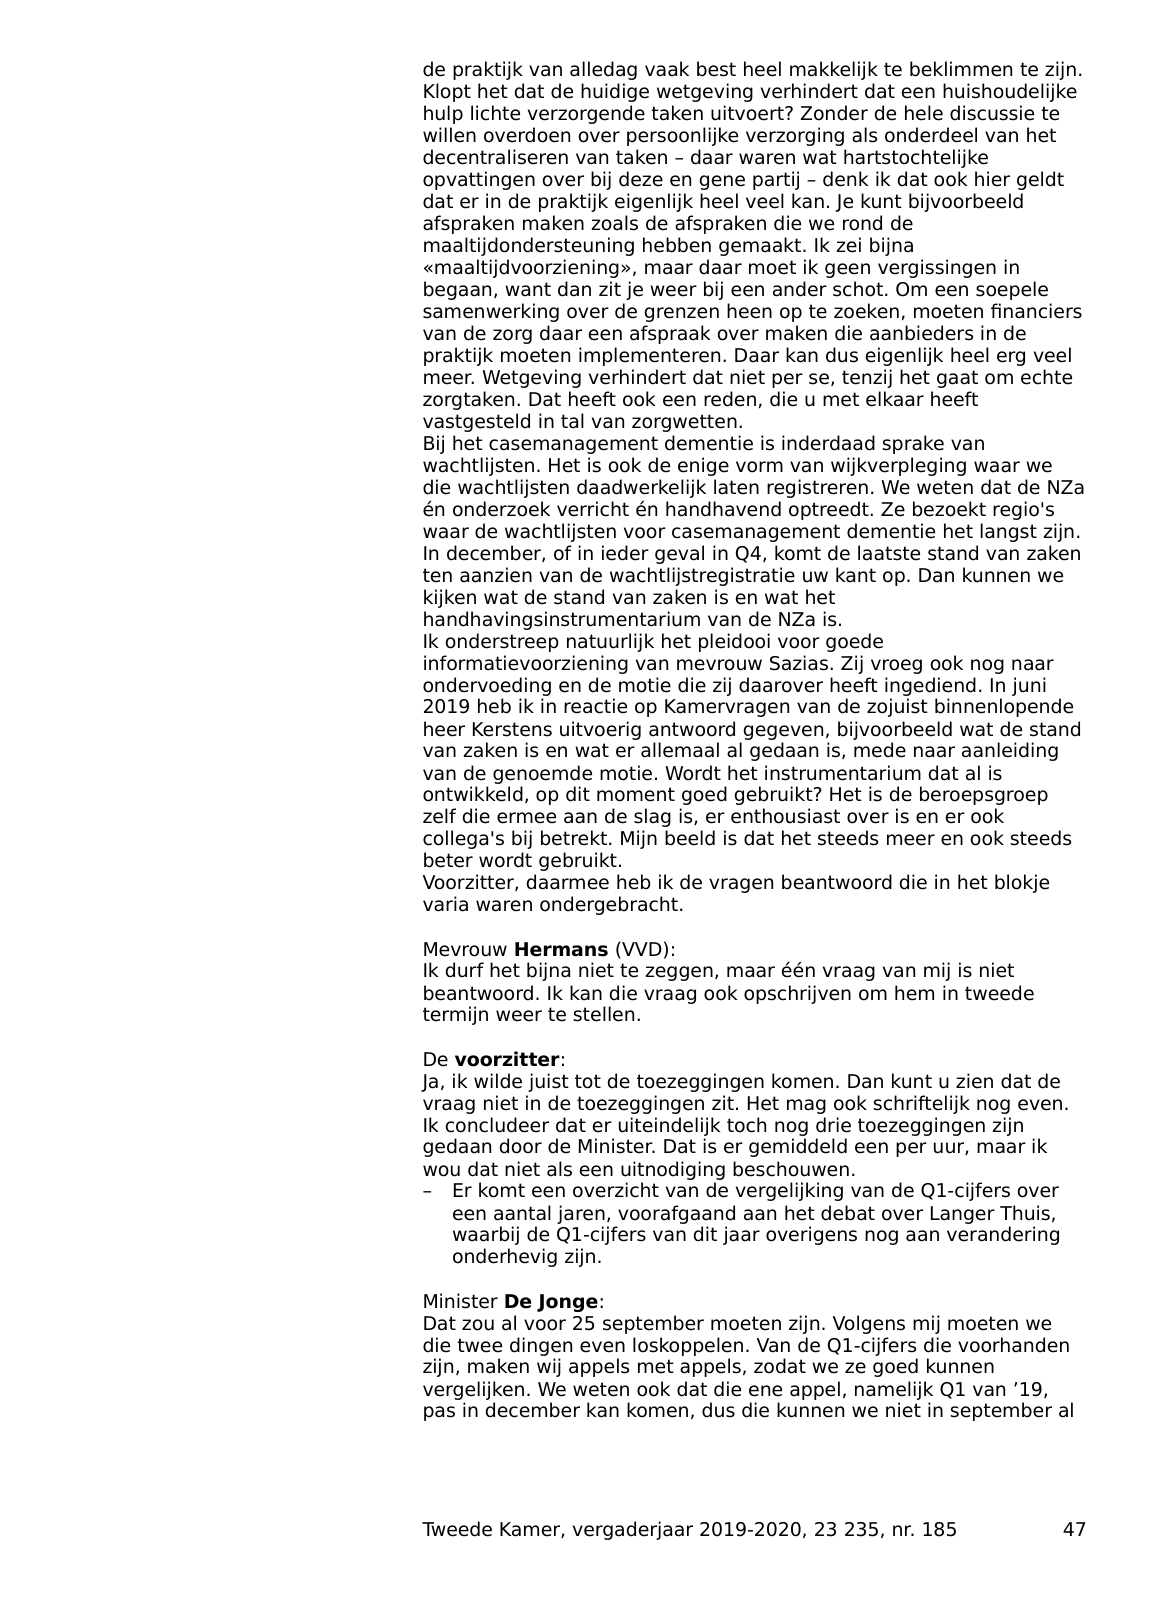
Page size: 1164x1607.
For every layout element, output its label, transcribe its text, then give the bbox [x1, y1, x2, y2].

text Bij het casemanagement dementie is inderdaad sprake van wachtlijsten. Het is ook de enige vorm van wijkverpleging waar we die wachtlijsten daadwerkelijk laten registreren. We weten dat de NZa én onderzoek verricht én handhavend optreedt. Ze bezoekt regio's waar de wachtlijsten voor casemanagement dementie het langst zijn. In december, of in ieder geval in Q4, komt de laatste stand van zaken ten aanzien van de wachtlijstregistratie uw kant op. Dan kunnen we kijken wat de stand van zaken is en wat het handhavingsinstrumentarium van de NZa is. [422, 433, 1087, 631]
text Mevrouw Hermans (VVD): [422, 938, 1087, 960]
text Ik durf het bijna niet te zeggen, maar één vraag van mij is niet beantwoord. Ik kan die vraag ook opschrijven om hem in tweede termijn weer te stellen. [422, 960, 1087, 1026]
text Ja, ik wilde juist tot de toezeggingen komen. Dan kunt u zien dat de vraag niet in de toezeggingen zit. Het mag ook schriftelijk nog even. Ik concludeer dat er uiteindelijk toch nog drie toezeggingen zijn gedaan door de Minister. Dat is er gemiddeld een per uur, maar ik wou dat niet als een uitnodiging beschouwen. [422, 1071, 1087, 1180]
text De voorzitter: [422, 1048, 1087, 1071]
text Ik onderstreep natuurlijk het pleidooi voor goede informatievoorziening van mevrouw Sazias. Zij vroeg ook nog naar ondervoeding en de motie die zij daarover heeft ingediend. In juni 2019 heb ik in reactie op Kamervragen van de zojuist binnenlopende heer Kerstens uitvoerig antwoord gegeven, bijvoorbeeld wat de stand van zaken is en wat er allemaal al gedaan is, mede naar aanleiding van de genoemde motie. Wordt het instrumentarium dat al is ontwikkeld, op dit moment goed gebruikt? Het is de beroepsgroep zelf die ermee aan de slag is, er enthousiast over is en er ook collega's bij betrekt. Mijn beeld is dat het steeds meer en ook steeds beter wordt gebruikt. [422, 631, 1087, 872]
text Dat zou al voor 25 september moeten zijn. Volgens mij moeten we die twee dingen even loskoppelen. Van de Q1-cijfers die voorhanden zijn, maken wij appels met appels, zodat we ze goed kunnen vergelijken. We weten ook dat die ene appel, namelijk Q1 van ’19, pas in december kan komen, dus die kunnen we niet in september al [422, 1312, 1087, 1422]
text – Er komt een overzicht van de vergelijking van de Q1-cijfers over een aantal jaren, voorafgaand aan het debat over Langer Thuis, waarbij de Q1-cijfers van dit jaar overigens nog aan verandering onderhevig zijn. [422, 1180, 1087, 1268]
text Minister De Jonge: [422, 1291, 1087, 1312]
text de praktijk van alledag vaak best heel makkelijk te beklimmen te zijn. Klopt het dat de huidige wetgeving verhindert dat een huishoudelijke hulp lichte verzorgende taken uitvoert? Zonder de hele discussie te willen overdoen over persoonlijke verzorging als onderdeel van het decentraliseren van taken – daar waren wat hartstochtelijke opvattingen over bij deze en gene partij – denk ik dat ook hier geldt dat er in de praktijk eigenlijk heel veel kan. Je kunt bijvoorbeeld afspraken maken zoals de afspraken die we rond de maaltijdondersteuning hebben gemaakt. Ik zei bijna «maaltijdvoorziening», maar daar moet ik geen vergissingen in begaan, want dan zit je weer bij een ander schot. Om een soepele samenwerking over de grenzen heen op te zoeken, moeten financiers van de zorg daar een afspraak over maken die aanbieders in de praktijk moeten implementeren. Daar kan dus eigenlijk heel erg veel meer. Wetgeving verhindert dat niet per se, tenzij het gaat om echte zorgtaken. Dat heeft ook een reden, die u met elkaar heeft vastgesteld in tal van zorgwetten. [422, 59, 1087, 433]
text Voorzitter, daarmee heb ik de vragen beantwoord die in het blokje varia waren ondergebracht. [422, 872, 1087, 916]
